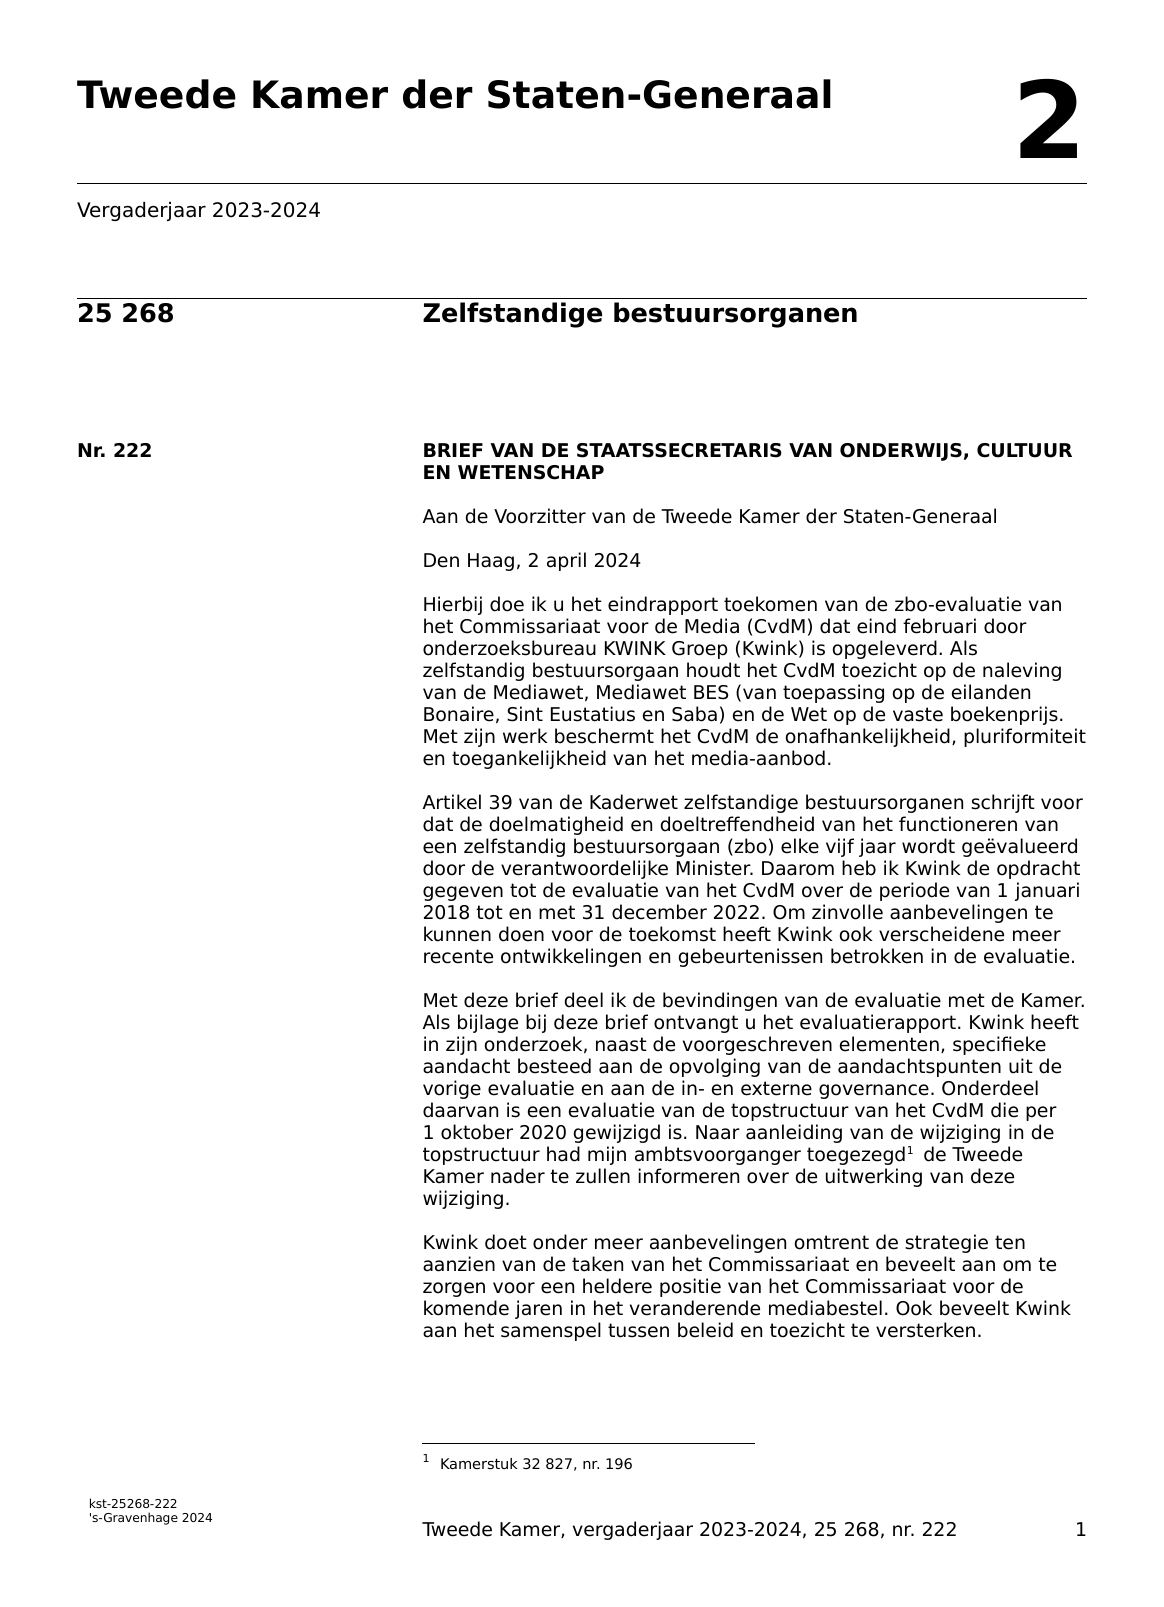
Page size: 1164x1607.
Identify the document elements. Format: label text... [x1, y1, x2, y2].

text Kamerstuk 32 827, nr. 196 [422, 1452, 1087, 1474]
table_header Tweede Kamer der Staten-Generaal [77, 59, 886, 183]
subtitle Nr. 222 BRIEF VAN DE STAATSSECRETARIS VAN ONDERWIJS, CULTUUR EN WETENSCHAP [77, 440, 1087, 484]
text Hierbij doe ik u het eindrapport toekomen van de zbo-evaluatie van het Commissariaat voor de Media (CvdM) dat eind februari door onderzoeksbureau KWINK Groep (Kwink) is opgeleverd. Als zelfstandig bestuursorgaan houdt het CvdM toezicht op de naleving van de Mediawet, Mediawet BES (van toepassing op de eilanden Bonaire, Sint Eustatius en Saba) en de Wet op de vaste boekenprijs. Met zijn werk beschermt het CvdM de onafhankelijkheid, pluriformiteit en toegankelijkheid van het media-aanbod. [422, 594, 1087, 770]
subtitle 25 268 Zelfstandige bestuursorganen [77, 299, 1087, 329]
table_cell Vergaderjaar 2023-2024 [77, 184, 1087, 298]
text Den Haag, 2 april 2024 [422, 550, 1087, 572]
text Artikel 39 van de Kaderwet zelfstandige bestuursorganen schrijft voor dat de doelmatigheid en doeltreffendheid van het functioneren van een zelfstandig bestuursorgaan (zbo) elke vijf jaar wordt geëvalueerd door de verantwoordelijke Minister. Daarom heb ik Kwink de opdracht gegeven tot de evaluatie van het CvdM over de periode van 1 januari 2018 tot en met 31 december 2022. Om zinvolle aanbevelingen te kunnen doen voor de toekomst heeft Kwink ook verscheidene meer recente ontwikkelingen en gebeurtenissen betrokken in de evaluatie. [422, 792, 1087, 968]
text Aan de Voorzitter van de Tweede Kamer der Staten-Generaal [422, 506, 1087, 528]
text 's-Gravenhage 2024 [88, 1511, 323, 1525]
text Kwink doet onder meer aanbevelingen omtrent de strategie ten aanzien van de taken van het Commissariaat en beveelt aan om te zorgen voor een heldere positie van het Commissariaat voor de komende jaren in het veranderende mediabestel. Ook beveelt Kwink aan het samenspel tussen beleid en toezicht te versterken. [422, 1232, 1087, 1342]
text kst-25268-222 [88, 1497, 323, 1511]
table_header 2 [886, 59, 1087, 183]
text Met deze brief deel ik de bevindingen van de evaluatie met de Kamer. Als bijlage bij deze brief ontvangt u het evaluatierapport. Kwink heeft in zijn onderzoek, naast de voorgeschreven elementen, specifieke aandacht besteed aan de opvolging van de aandachtspunten uit de vorige evaluatie en aan de in- en externe governance. Onderdeel daarvan is een evaluatie van de topstructuur van het CvdM die per 1 oktober 2020 gewijzigd is. Naar aanleiding van de wijziging in de topstructuur had mijn ambtsvoorganger toegezegd de Tweede Kamer nader te zullen informeren over de uitwerking van deze wijziging. [422, 990, 1087, 1210]
